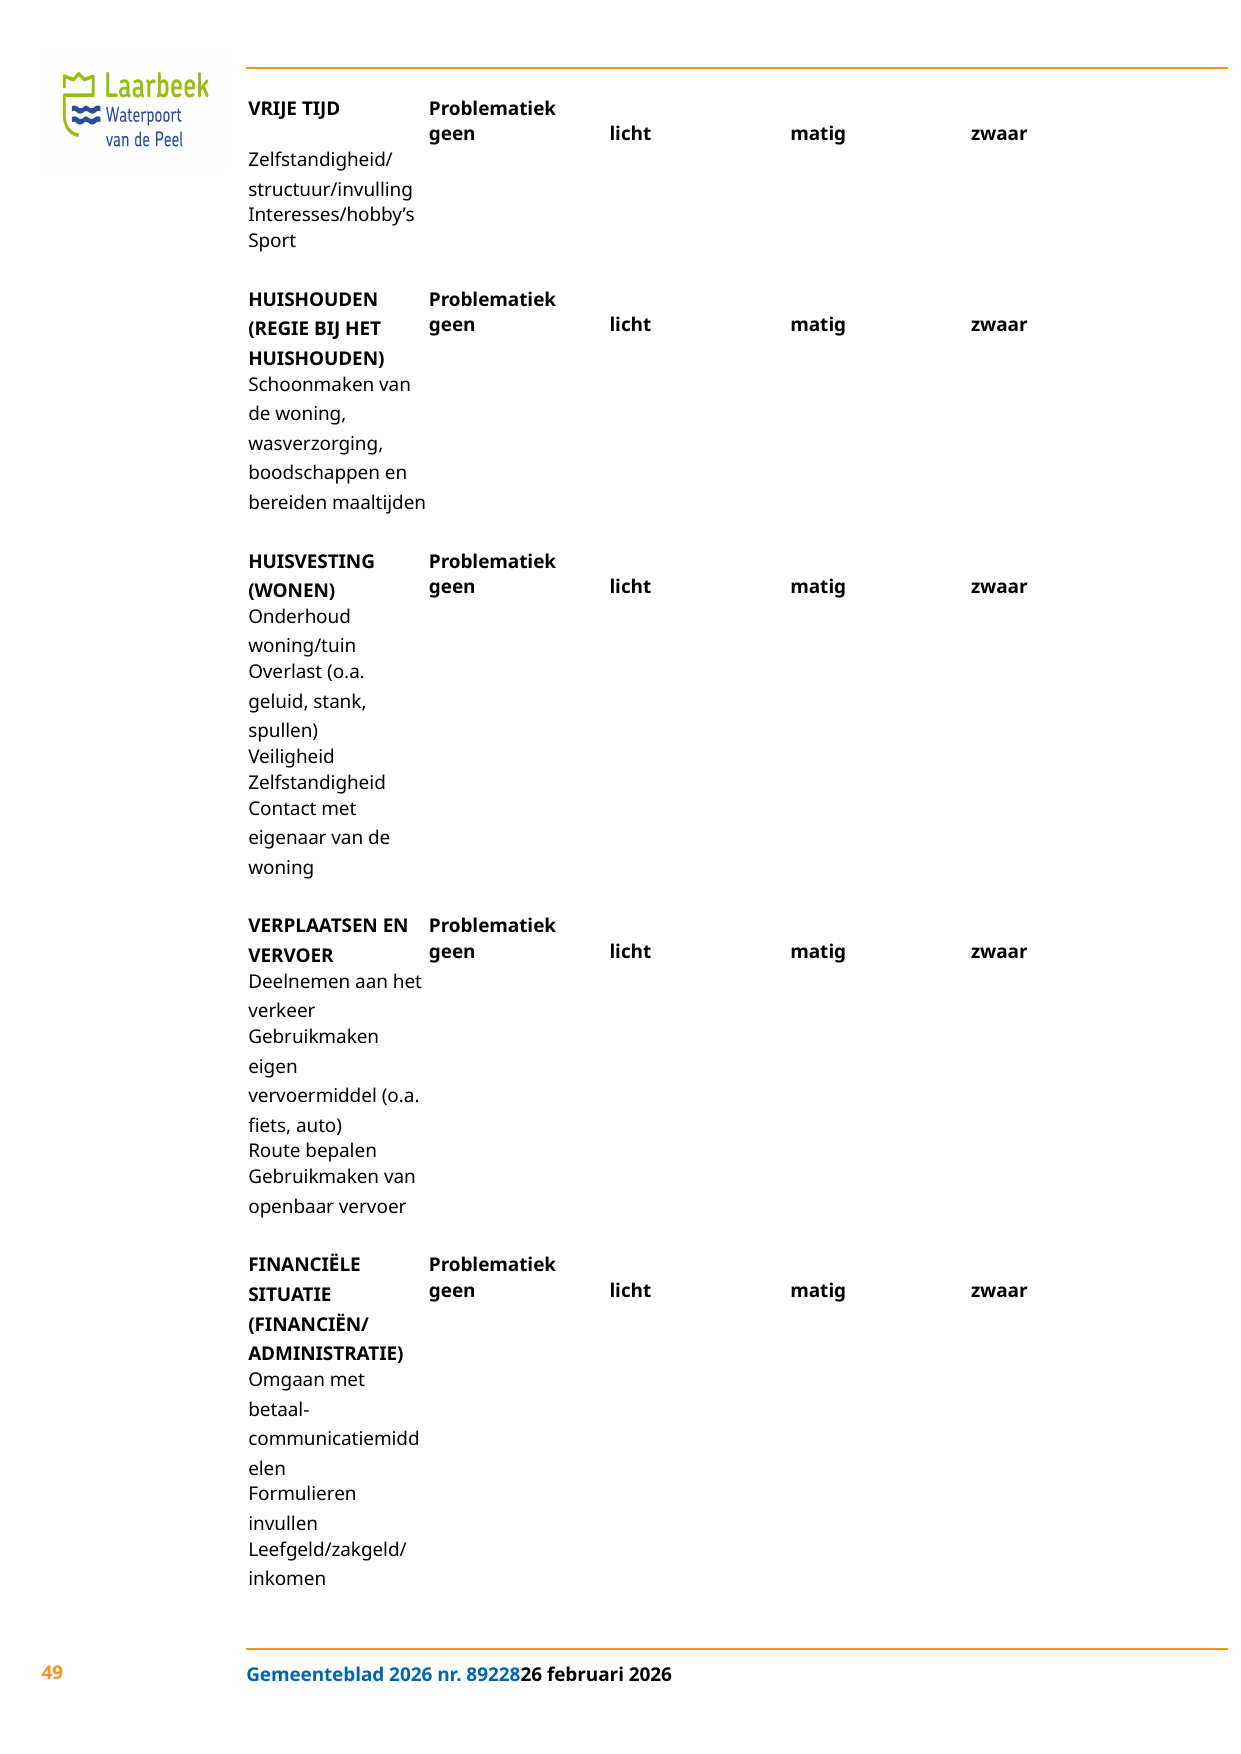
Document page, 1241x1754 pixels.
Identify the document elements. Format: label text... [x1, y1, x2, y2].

table_cell [971, 1164, 1152, 1219]
table_cell [609, 1536, 790, 1591]
table_cell [790, 146, 971, 202]
table_cell matig [790, 312, 971, 371]
table_cell [429, 769, 609, 795]
table_cell [971, 769, 1152, 795]
table_cell Zelfstandigheid/structuur/invulling [248, 146, 429, 202]
table_header VRIJE TIJD [248, 95, 429, 146]
table_cell Sport [248, 227, 429, 253]
table_cell zwaar [971, 312, 1152, 371]
table_cell [790, 1366, 971, 1481]
table_cell [429, 146, 609, 202]
table_cell Contact met eigenaar van de woning [248, 795, 429, 880]
table_cell matig [790, 121, 971, 146]
table_cell [790, 795, 971, 880]
table_cell [429, 659, 609, 743]
table_header Problematiek [429, 913, 1152, 938]
table_cell [971, 659, 1152, 743]
table_cell zwaar [971, 1278, 1152, 1366]
table_cell [971, 202, 1152, 227]
table_cell Schoonmaken van de woning, wasverzorging, boodschappen en bereiden maaltijden [248, 371, 429, 515]
table_cell Veiligheid [248, 743, 429, 769]
table_header FINANCIËLE SITUATIE (FINANCIËN/ADMINISTRATIE) [248, 1252, 429, 1366]
table_cell [790, 769, 971, 795]
table_cell [790, 743, 971, 769]
table_cell [790, 1023, 971, 1138]
table_cell geen [429, 574, 609, 603]
table_header VERPLAATSEN EN VERVOER [248, 913, 429, 968]
table_cell licht [609, 121, 790, 146]
table_cell [429, 1023, 609, 1138]
table_cell [790, 1536, 971, 1591]
table_cell [609, 603, 790, 658]
table_cell [609, 1366, 790, 1481]
table_cell [429, 795, 609, 880]
table_cell [971, 1366, 1152, 1481]
table_cell [790, 968, 971, 1023]
table_header Problematiek [429, 286, 1152, 312]
table_cell [790, 1164, 971, 1219]
table_cell [790, 1138, 971, 1163]
table_cell Formulieren invullen [248, 1481, 429, 1536]
table_cell [609, 202, 790, 227]
table_cell matig [790, 1278, 971, 1366]
table_cell [609, 371, 790, 515]
table_cell [429, 202, 609, 227]
table_cell [971, 1481, 1152, 1536]
table_cell [971, 1023, 1152, 1138]
table_cell [971, 146, 1152, 202]
table_cell [609, 227, 790, 253]
table_cell [971, 795, 1152, 880]
table_header Problematiek [429, 548, 1152, 573]
table_cell [790, 227, 971, 253]
table_cell [429, 743, 609, 769]
table_cell [609, 769, 790, 795]
table_cell licht [609, 1278, 790, 1366]
table_cell [609, 1023, 790, 1138]
table_header Problematiek [429, 1252, 1152, 1277]
table_cell [790, 202, 971, 227]
picture [41, 47, 231, 172]
table_cell Deelnemen aan het verkeer [248, 968, 429, 1023]
table_cell [609, 968, 790, 1023]
table_cell [429, 371, 609, 515]
table_cell [790, 371, 971, 515]
table_cell [609, 743, 790, 769]
table_cell zwaar [971, 574, 1152, 603]
table_cell Onderhoud woning/tuin [248, 603, 429, 658]
table_cell [971, 743, 1152, 769]
table_cell Leefgeld/zakgeld/inkomen [248, 1536, 429, 1591]
table_cell zwaar [971, 938, 1152, 968]
table_cell [790, 659, 971, 743]
table_cell geen [429, 1278, 609, 1366]
table_header Problematiek [429, 95, 1152, 121]
table_header HUISHOUDEN (REGIE BIJ HET HUISHOUDEN) [248, 286, 429, 371]
table_cell Gebruikmaken van openbaar vervoer [248, 1164, 429, 1219]
table_cell Gebruikmaken eigen vervoermiddel (o.a. fiets, auto) [248, 1023, 429, 1138]
table_cell licht [609, 938, 790, 968]
table_cell geen [429, 938, 609, 968]
table_cell [971, 968, 1152, 1023]
table_header HUISVESTING (WONEN) [248, 548, 429, 603]
table_cell [971, 1536, 1152, 1591]
table_cell [429, 968, 609, 1023]
table_cell [609, 659, 790, 743]
table_cell [971, 603, 1152, 658]
table_cell zwaar [971, 121, 1152, 146]
table_cell Overlast (o.a. geluid, stank, spullen) [248, 659, 429, 743]
table_cell matig [790, 938, 971, 968]
table_cell [790, 1481, 971, 1536]
table_cell matig [790, 574, 971, 603]
table_cell geen [429, 312, 609, 371]
table_cell [429, 1366, 609, 1481]
table_cell [429, 1481, 609, 1536]
table_cell [971, 227, 1152, 253]
table_cell [609, 1164, 790, 1219]
table_cell [429, 227, 609, 253]
table_cell [609, 1481, 790, 1536]
table_cell [429, 603, 609, 658]
table_cell Route bepalen [248, 1138, 429, 1163]
table_cell [971, 1138, 1152, 1163]
table_cell licht [609, 574, 790, 603]
table_cell geen [429, 121, 609, 146]
table_cell licht [609, 312, 790, 371]
table_cell [609, 146, 790, 202]
table_cell [609, 1138, 790, 1163]
table_cell Interesses/hobby’s [248, 202, 429, 227]
table_cell [971, 371, 1152, 515]
table_cell Zelfstandigheid [248, 769, 429, 795]
table_cell [609, 795, 790, 880]
table_cell [429, 1536, 609, 1591]
table_cell [790, 603, 971, 658]
table_cell [429, 1138, 609, 1163]
table_cell Omgaan met betaal- communicatiemiddelen [248, 1366, 429, 1481]
table_cell [429, 1164, 609, 1219]
